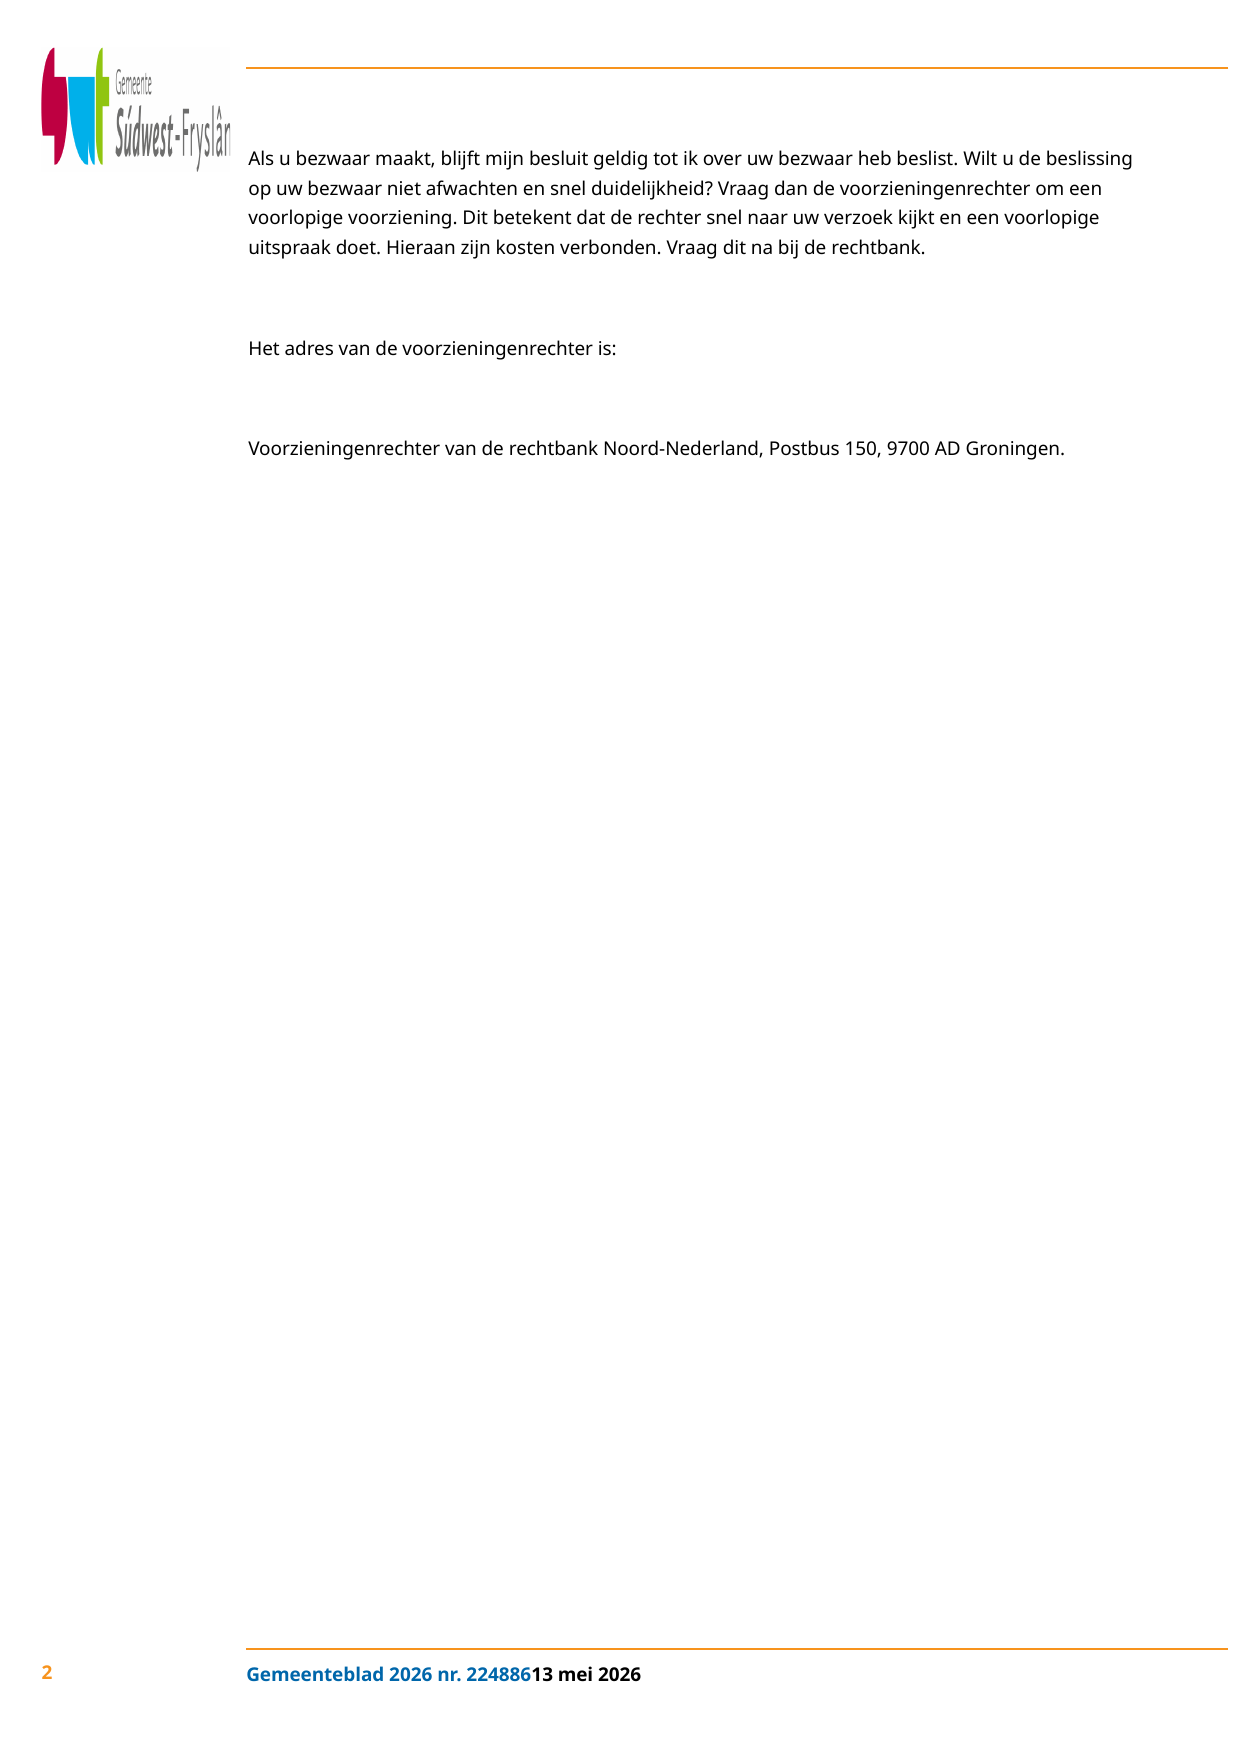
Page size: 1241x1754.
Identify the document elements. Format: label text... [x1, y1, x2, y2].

text Als u bezwaar maakt, blijft mijn besluit geldig tot ik over uw bezwaar heb beslist. Wilt u de beslissing op uw bezwaar niet afwachten en snel duidelijkheid? Vraag dan de voorzieningenrechter om een voorlopige voorziening. Dit betekent dat de rechter snel naar uw verzoek kijkt en een voorlopige uitspraak doet. Hieraan zijn kosten verbonden. Vraag dit na bij de rechtbank. [248, 145, 1152, 260]
text Voorzieningenrechter van de rechtbank Noord-Nederland, Postbus 150, 9700 AD Groningen. [248, 436, 1152, 461]
picture [41, 47, 231, 172]
text Het adres van de voorzieningenrechter is: [248, 335, 1152, 361]
